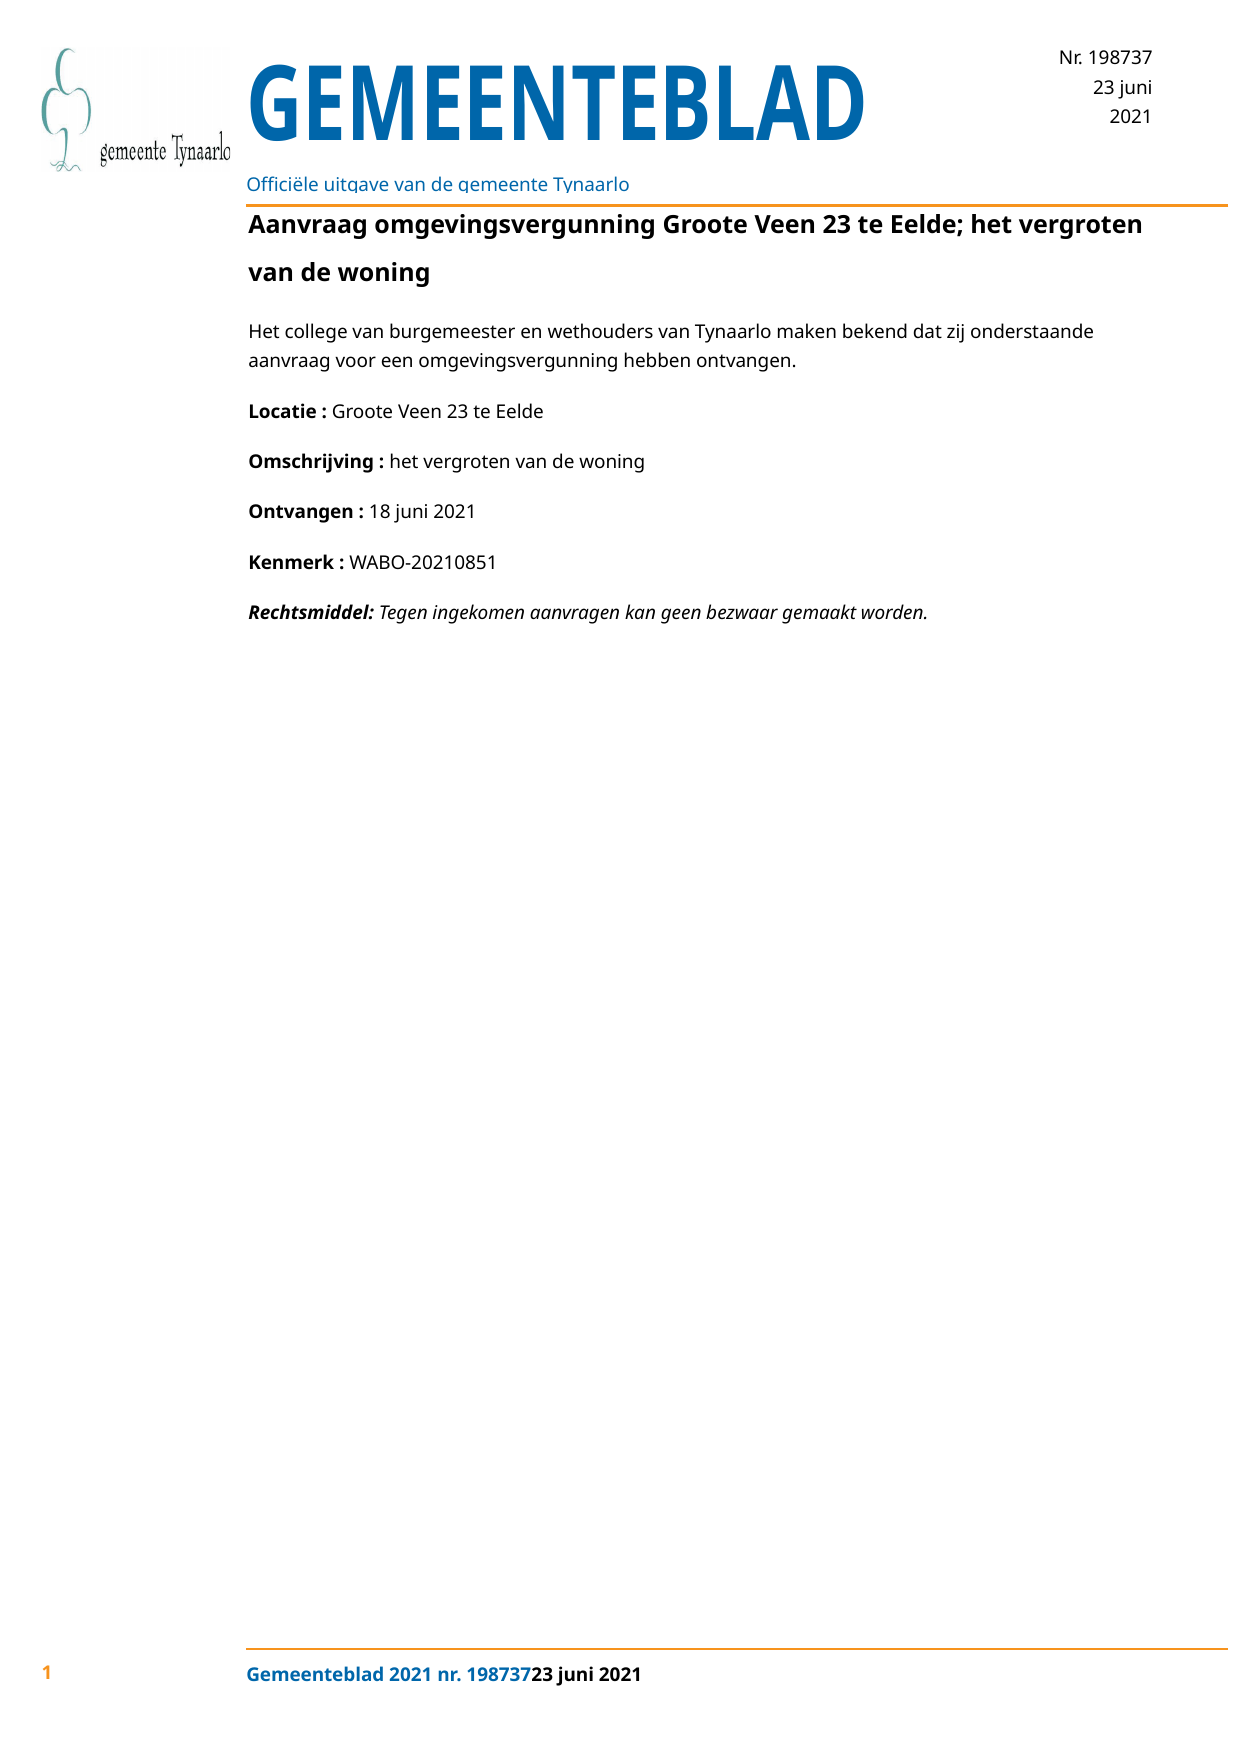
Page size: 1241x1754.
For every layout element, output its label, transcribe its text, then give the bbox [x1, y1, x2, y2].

text Aanvraag omgevingsvergunning Groote Veen 23 te Eelde; het vergroten van de woning [248, 207, 1152, 288]
picture [41, 47, 231, 172]
text Omschrijving : het vergroten van de woning [248, 448, 1152, 474]
text Het college van burgemeester en wethouders van Tynaarlo maken bekend dat zij onderstaande aanvraag voor een omgevingsvergunning hebben ontvangen. [248, 318, 1152, 373]
text Locatie : Groote Veen 23 te Eelde [248, 398, 1152, 424]
text Kenmerk : WABO-20210851 [248, 549, 1152, 575]
text Ontvangen : 18 juni 2021 [248, 499, 1152, 524]
text Rechtsmiddel: Tegen ingekomen aanvragen kan geen bezwaar gemaakt worden. [248, 599, 1152, 625]
